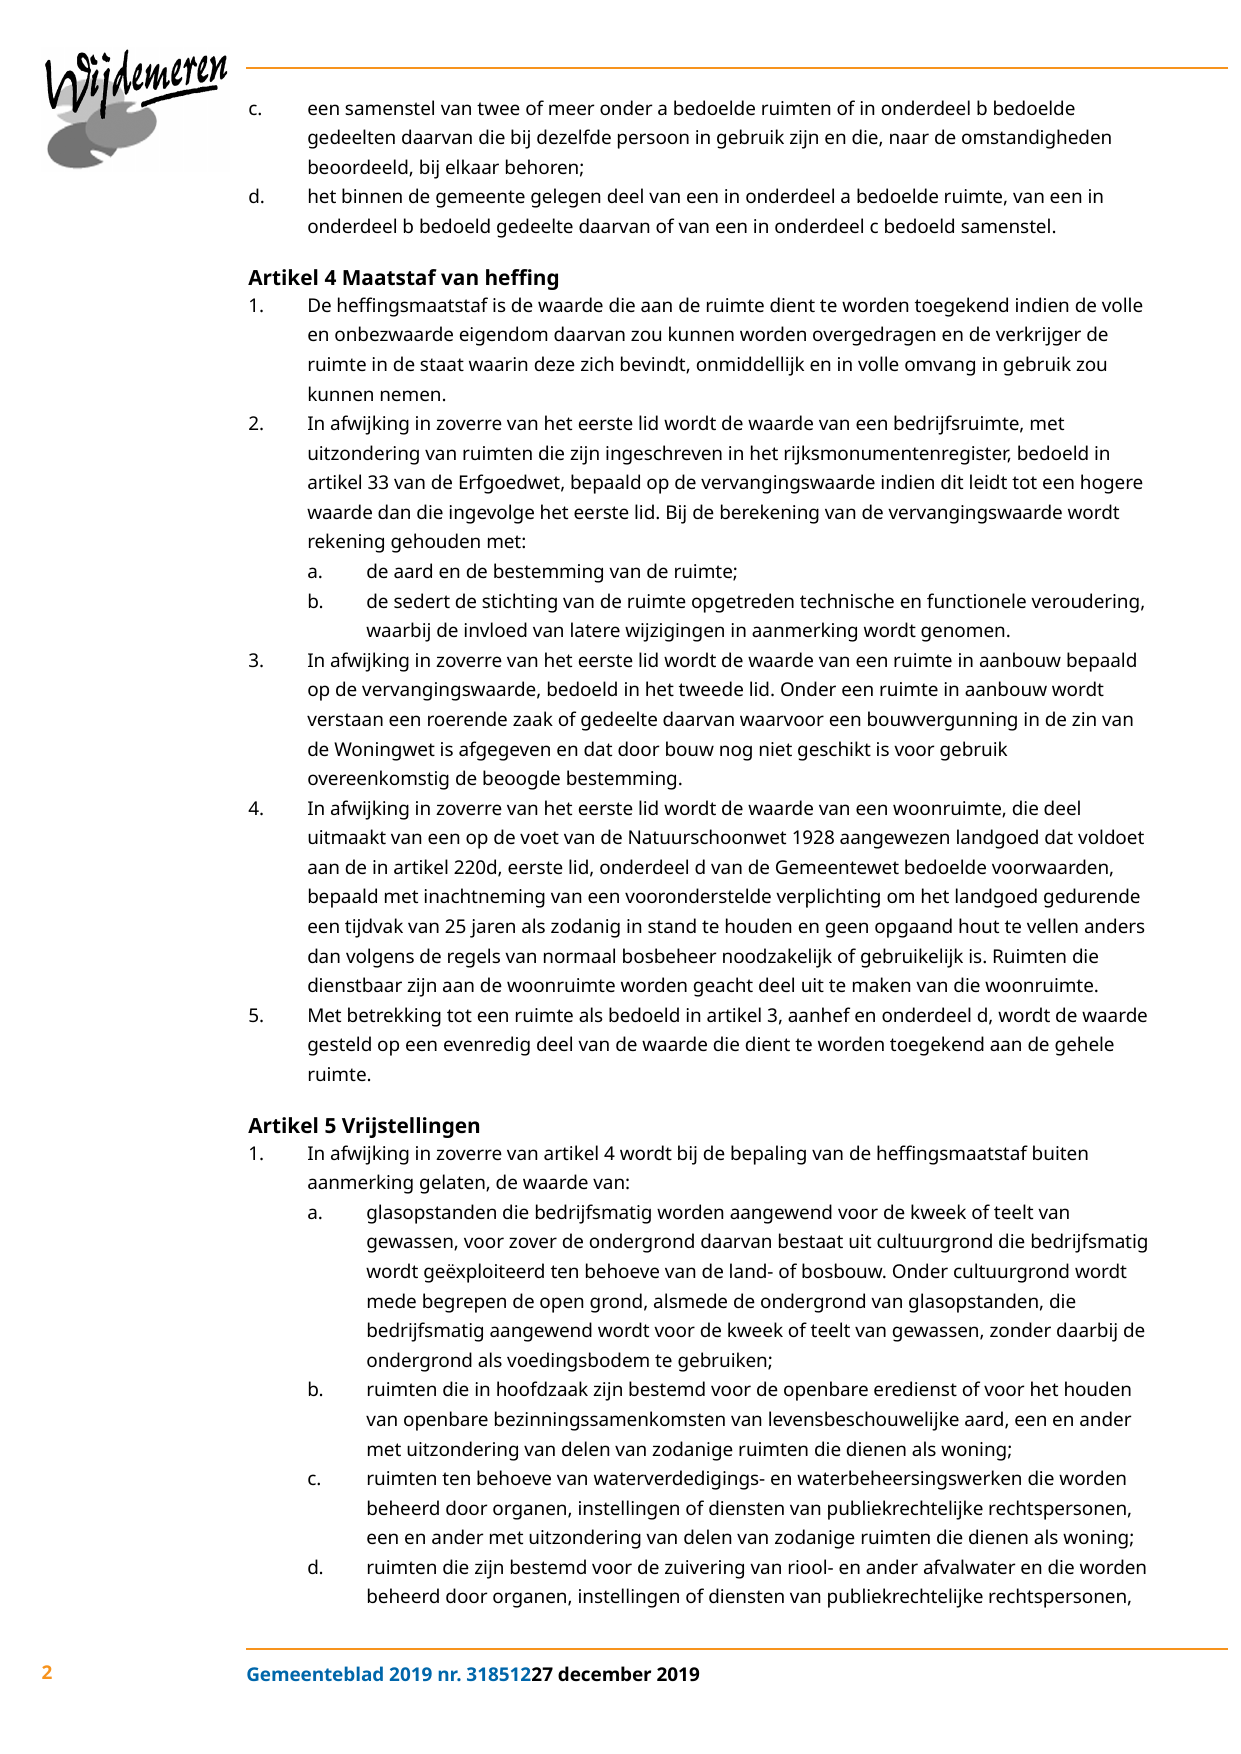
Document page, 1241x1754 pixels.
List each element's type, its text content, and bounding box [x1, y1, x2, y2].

list In afwijking in zoverre van het eerste lid wordt de waarde van een woonruimte, die deel uitmaakt van een op de voet van de Natuurschoonwet 1928 aangewezen landgoed dat voldoet aan de in artikel 220d, eerste lid, onderdeel d van de Gemeentewet bedoelde voorwaarden, bepaald met inachtneming van een vooronderstelde verplichting om het landgoed gedurende een tijdvak van 25 jaren als zodanig in stand te houden en geen opgaand hout te vellen anders dan volgens de regels van normaal bosbeheer noodzakelijk of gebruikelijk is. Ruimten die dienstbaar zijn aan de woonruimte worden geacht deel uit te maken van die woonruimte. [248, 795, 1152, 998]
list glasopstanden die bedrijfsmatig worden aangewend voor de kweek of teelt van gewassen, voor zover de ondergrond daarvan bestaat uit cultuurgrond die bedrijfsmatig wordt geëxploiteerd ten behoeve van de land- of bosbouw. Onder cultuurgrond wordt mede begrepen de open grond, alsmede de ondergrond van glasopstanden, die bedrijfsmatig aangewend wordt voor de kweek of teelt van gewassen, zonder daarbij de ondergrond als voedingsbodem te gebruiken; [307, 1199, 1152, 1373]
list de sedert de stichting van de ruimte opgetreden technische en functionele veroudering, waarbij de invloed van latere wijzigingen in aanmerking wordt genomen. [307, 588, 1152, 643]
list In afwijking in zoverre van artikel 4 wordt bij de bepaling van de heffingsmaatstaf buiten aanmerking gelaten, de waarde van: [248, 1140, 1152, 1195]
list een samenstel van twee of meer onder a bedoelde ruimten of in onderdeel b bedoelde gedeelten daarvan die bij dezelfde persoon in gebruik zijn en die, naar de omstandigheden beoordeeld, bij elkaar behoren; [248, 95, 1152, 180]
list ruimten die zijn bestemd voor de zuivering van riool- en ander afvalwater en die worden beheerd door organen, instellingen of diensten van publiekrechtelijke rechtspersonen, [307, 1554, 1152, 1609]
list In afwijking in zoverre van het eerste lid wordt de waarde van een bedrijfsruimte, met uitzondering van ruimten die zijn ingeschreven in het rijksmonumentenregister, bedoeld in artikel 33 van de Erfgoedwet, bepaald op de vervangingswaarde indien dit leidt tot een hogere waarde dan die ingevolge het eerste lid. Bij de berekening van de vervangingswaarde wordt rekening gehouden met: [248, 410, 1152, 554]
list ruimten die in hoofdzaak zijn bestemd voor de openbare eredienst of voor het houden van openbare bezinningssamenkomsten van levensbeschouwelijke aard, een en ander met uitzondering van delen van zodanige ruimten die dienen als woning; [307, 1377, 1152, 1462]
list het binnen de gemeente gelegen deel van een in onderdeel a bedoelde ruimte, van een in onderdeel b bedoeld gedeelte daarvan of van een in onderdeel c bedoeld samenstel. [248, 183, 1152, 239]
list de aard en de bestemming van de ruimte; [307, 558, 1152, 584]
text Artikel 4 Maatstaf van heffing [248, 263, 1152, 292]
list ruimten ten behoeve van waterverdedigings- en waterbeheersingswerken die worden beheerd door organen, instellingen of diensten van publiekrechtelijke rechtspersonen, een en ander met uitzondering van delen van zodanige ruimten die dienen als woning; [307, 1465, 1152, 1550]
text Artikel 5 Vrijstellingen [248, 1112, 1152, 1140]
picture [41, 47, 231, 172]
list In afwijking in zoverre van het eerste lid wordt de waarde van een ruimte in aanbouw bepaald op de vervangingswaarde, bedoeld in het tweede lid. Onder een ruimte in aanbouw wordt verstaan een roerende zaak of gedeelte daarvan waarvoor een bouwvergunning in de zin van de Woningwet is afgegeven en dat door bouw nog niet geschikt is voor gebruik overeenkomstig de beoogde bestemming. [248, 647, 1152, 791]
list Met betrekking tot een ruimte als bedoeld in artikel 3, aanhef en onderdeel d, wordt de waarde gesteld op een evenredig deel van de waarde die dient te worden toegekend aan de gehele ruimte. [248, 1002, 1152, 1087]
list De heffingsmaatstaf is de waarde die aan de ruimte dient te worden toegekend indien de volle en onbezwaarde eigendom daarvan zou kunnen worden overgedragen en de verkrijger de ruimte in de staat waarin deze zich bevindt, onmiddellijk en in volle omvang in gebruik zou kunnen nemen. [248, 292, 1152, 406]
